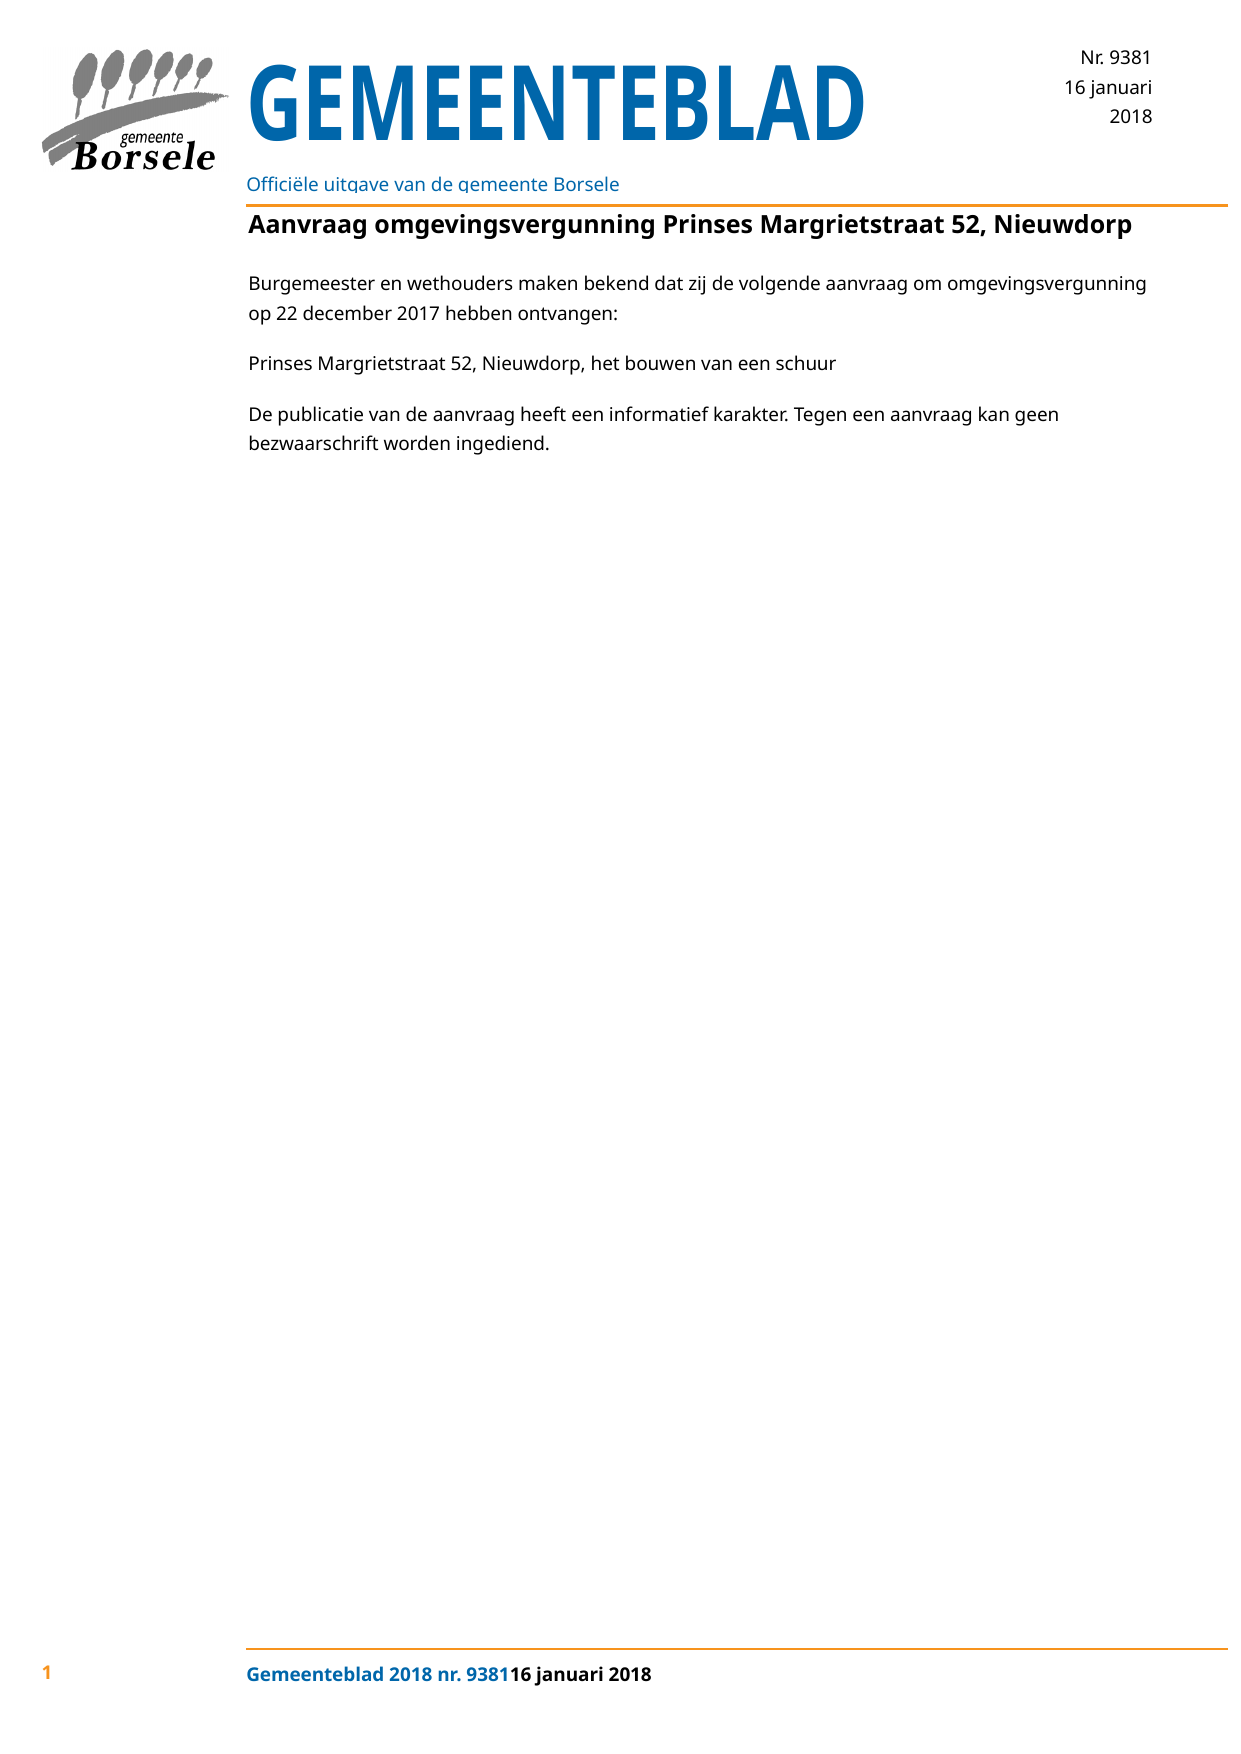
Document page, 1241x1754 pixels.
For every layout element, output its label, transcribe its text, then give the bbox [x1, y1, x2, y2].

text De publicatie van de aanvraag heeft een informatief karakter. Tegen een aanvraag kan geen bezwaarschrift worden ingediend. [248, 401, 1152, 456]
text Prinses Margrietstraat 52, Nieuwdorp, het bouwen van een schuur [248, 350, 1152, 376]
text Aanvraag omgevingsvergunning Prinses Margrietstraat 52, Nieuwdorp [248, 207, 1152, 241]
picture [41, 47, 231, 172]
text Burgemeester en wethouders maken bekend dat zij de volgende aanvraag om omgevingsvergunning op 22 december 2017 hebben ontvangen: [248, 270, 1152, 326]
